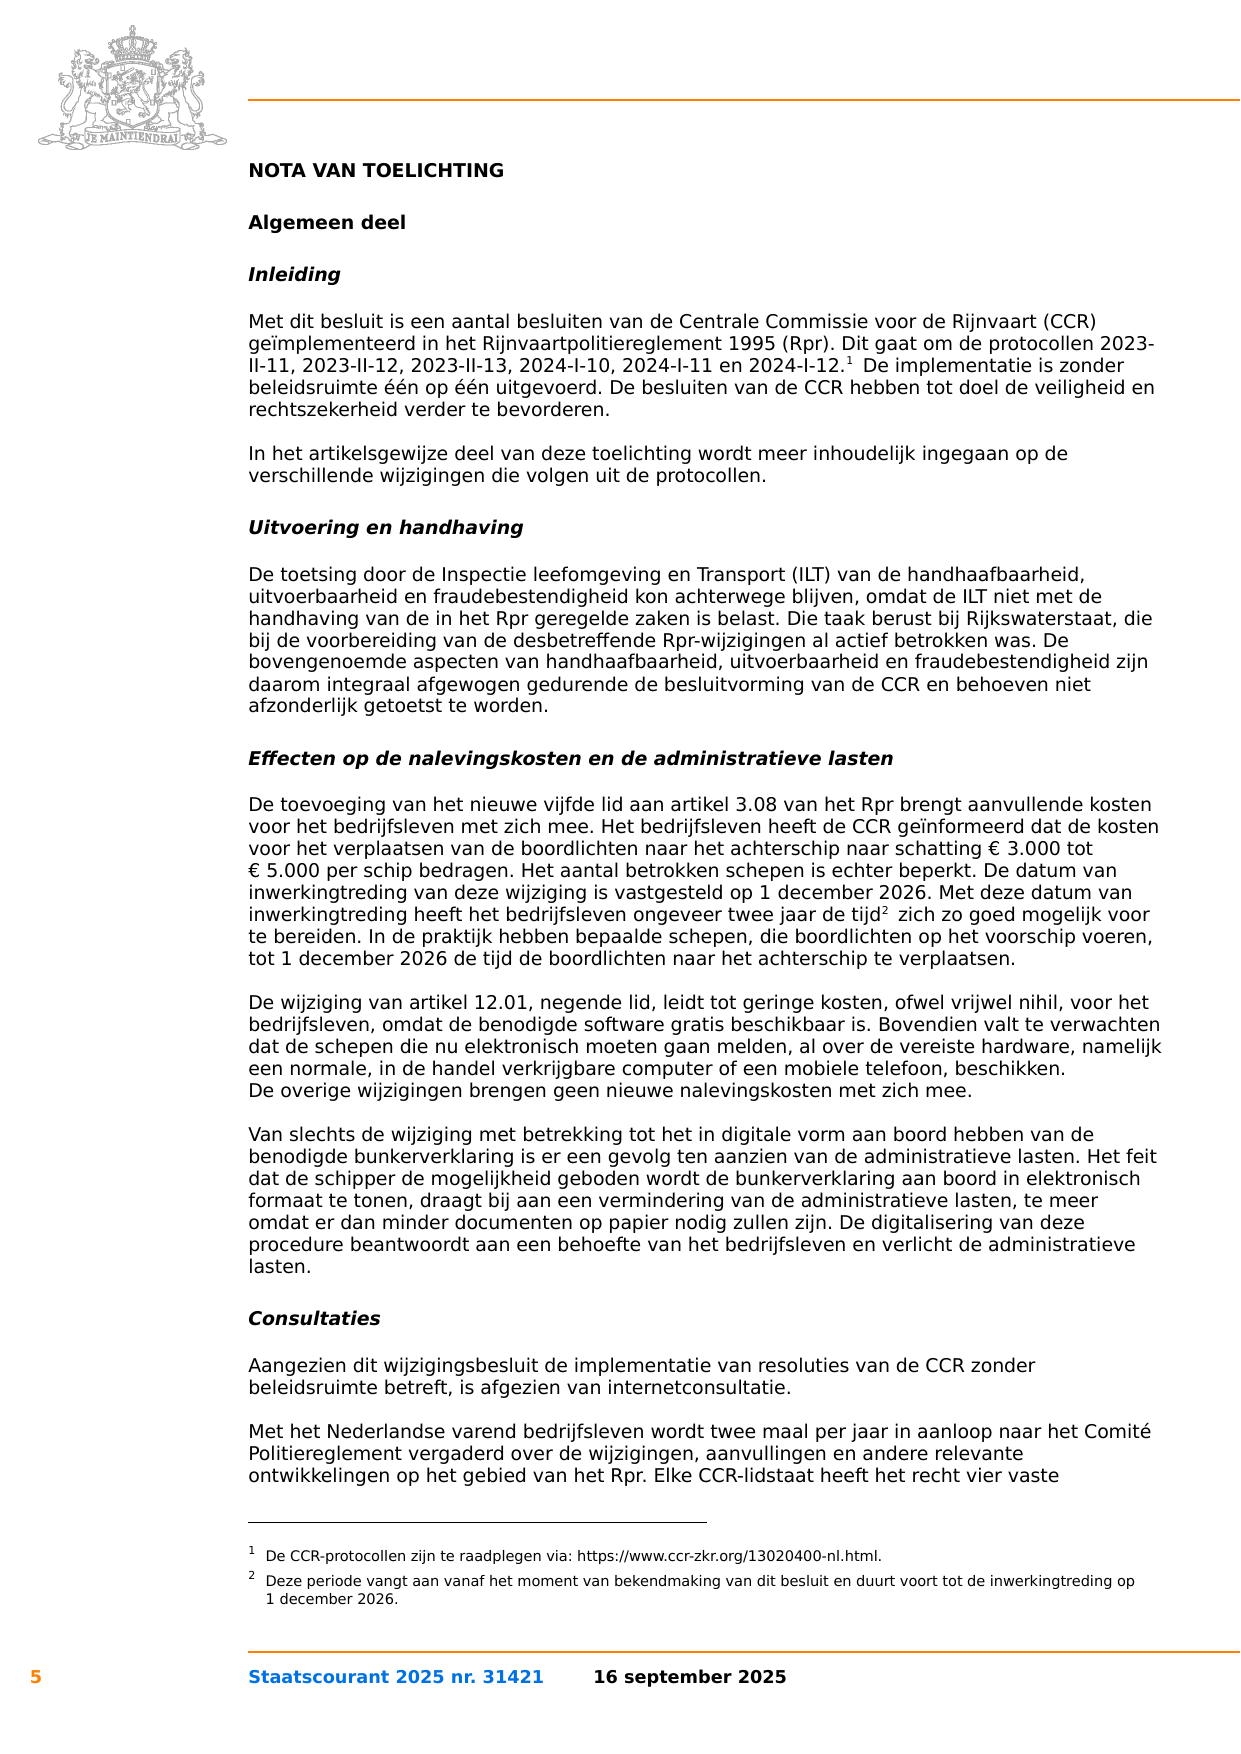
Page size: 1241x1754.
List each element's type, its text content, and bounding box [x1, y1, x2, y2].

subtitle Consultaties [248, 1308, 1163, 1330]
subtitle Algemeen deel [248, 212, 1163, 234]
subtitle Effecten op de nalevingskosten en de administratieve lasten [248, 747, 1163, 769]
text Deze periode vangt aan vanaf het moment van bekendmaking van dit besluit en duurt voort tot de inwerkingtreding op 1 december 2026. [248, 1569, 1163, 1608]
text In het artikelsgewijze deel van deze toelichting wordt meer inhoudelijk ingegaan op de verschillende wijzigingen die volgen uit de protocollen. [248, 443, 1163, 487]
text De toevoeging van het nieuwe vijfde lid aan artikel 3.08 van het Rpr brengt aanvullende kosten voor het bedrijfsleven met zich mee. Het bedrijfsleven heeft de CCR geïnformeerd dat de kosten voor het verplaatsen van de boordlichten naar het achterschip naar schatting € 3.000 tot € 5.000 per schip bedragen. Het aantal betrokken schepen is echter beperkt. De datum van inwerkingtreding van deze wijziging is vastgesteld op 1 december 2026. Met deze datum van inwerkingtreding heeft het bedrijfsleven ongeveer twee jaar de tijd zich zo goed mogelijk voor te bereiden. In de praktijk hebben bepaalde schepen, die boordlichten op het voorschip voeren, tot 1 december 2026 de tijd de boordlichten naar het achterschip te verplaatsen. [248, 794, 1163, 970]
subtitle NOTA VAN TOELICHTING [248, 160, 1163, 182]
text Van slechts de wijziging met betrekking tot het in digitale vorm aan boord hebben van de benodigde bunkerverklaring is er een gevolg ten aanzien van de administratieve lasten. Het feit dat de schipper de mogelijkheid geboden wordt de bunkerverklaring aan boord in elektronisch formaat te tonen, draagt bij aan een vermindering van de administratieve lasten, te meer omdat er dan minder documenten op papier nodig zullen zijn. De digitalisering van deze procedure beantwoordt aan een behoefte van het bedrijfsleven en verlicht de administratieve lasten. [248, 1124, 1163, 1278]
picture [38, 25, 227, 150]
text Met dit besluit is een aantal besluiten van de Centrale Commissie voor de Rijnvaart (CCR) geïmplementeerd in het Rijnvaartpolitiereglement 1995 (Rpr). Dit gaat om de protocollen 2023-II-11, 2023-II-12, 2023-II-13, 2024-I-10, 2024-I-11 en 2024-I-12. De implementatie is zonder beleidsruimte één op één uitgevoerd. De besluiten van de CCR hebben tot doel de veiligheid en rechtszekerheid verder te bevorderen. [248, 311, 1163, 421]
text De toetsing door de Inspectie leefomgeving en Transport (ILT) van de handhaafbaarheid, uitvoerbaarheid en fraudebestendigheid kon achterwege blijven, omdat de ILT niet met de handhaving van de in het Rpr geregelde zaken is belast. Die taak berust bij Rijkswaterstaat, die bij de voorbereiding van de desbetreffende Rpr-wijzigingen al actief betrokken was. De bovengenoemde aspecten van handhaafbaarheid, uitvoerbaarheid en fraudebestendigheid zijn daarom integraal afgewogen gedurende de besluitvorming van de CCR en behoeven niet afzonderlijk getoetst te worden. [248, 563, 1163, 717]
text Aangezien dit wijzigingsbesluit de implementatie van resoluties van de CCR zonder beleidsruimte betreft, is afgezien van internetconsultatie. [248, 1355, 1163, 1399]
subtitle Uitvoering en handhaving [248, 517, 1163, 538]
text De CCR-protocollen zijn te raadplegen via: https://www.ccr-zkr.org/13020400-nl.html. [248, 1544, 1163, 1566]
text De overige wijzigingen brengen geen nieuwe nalevingskosten met zich mee. [248, 1080, 1163, 1102]
subtitle Inleiding [248, 264, 1163, 286]
text Met het Nederlandse varend bedrijfsleven wordt twee maal per jaar in aanloop naar het Comité Politiereglement vergaderd over de wijzigingen, aanvullingen en andere relevante ontwikkelingen op het gebied van het Rpr. Elke CCR-lidstaat heeft het recht vier vaste [248, 1421, 1163, 1486]
text De wijziging van artikel 12.01, negende lid, leidt tot geringe kosten, ofwel vrijwel nihil, voor het bedrijfsleven, omdat de benodigde software gratis beschikbaar is. Bovendien valt te verwachten dat de schepen die nu elektronisch moeten gaan melden, al over de vereiste hardware, namelijk een normale, in de handel verkrijgbare computer of een mobiele telefoon, beschikken. [248, 992, 1163, 1080]
